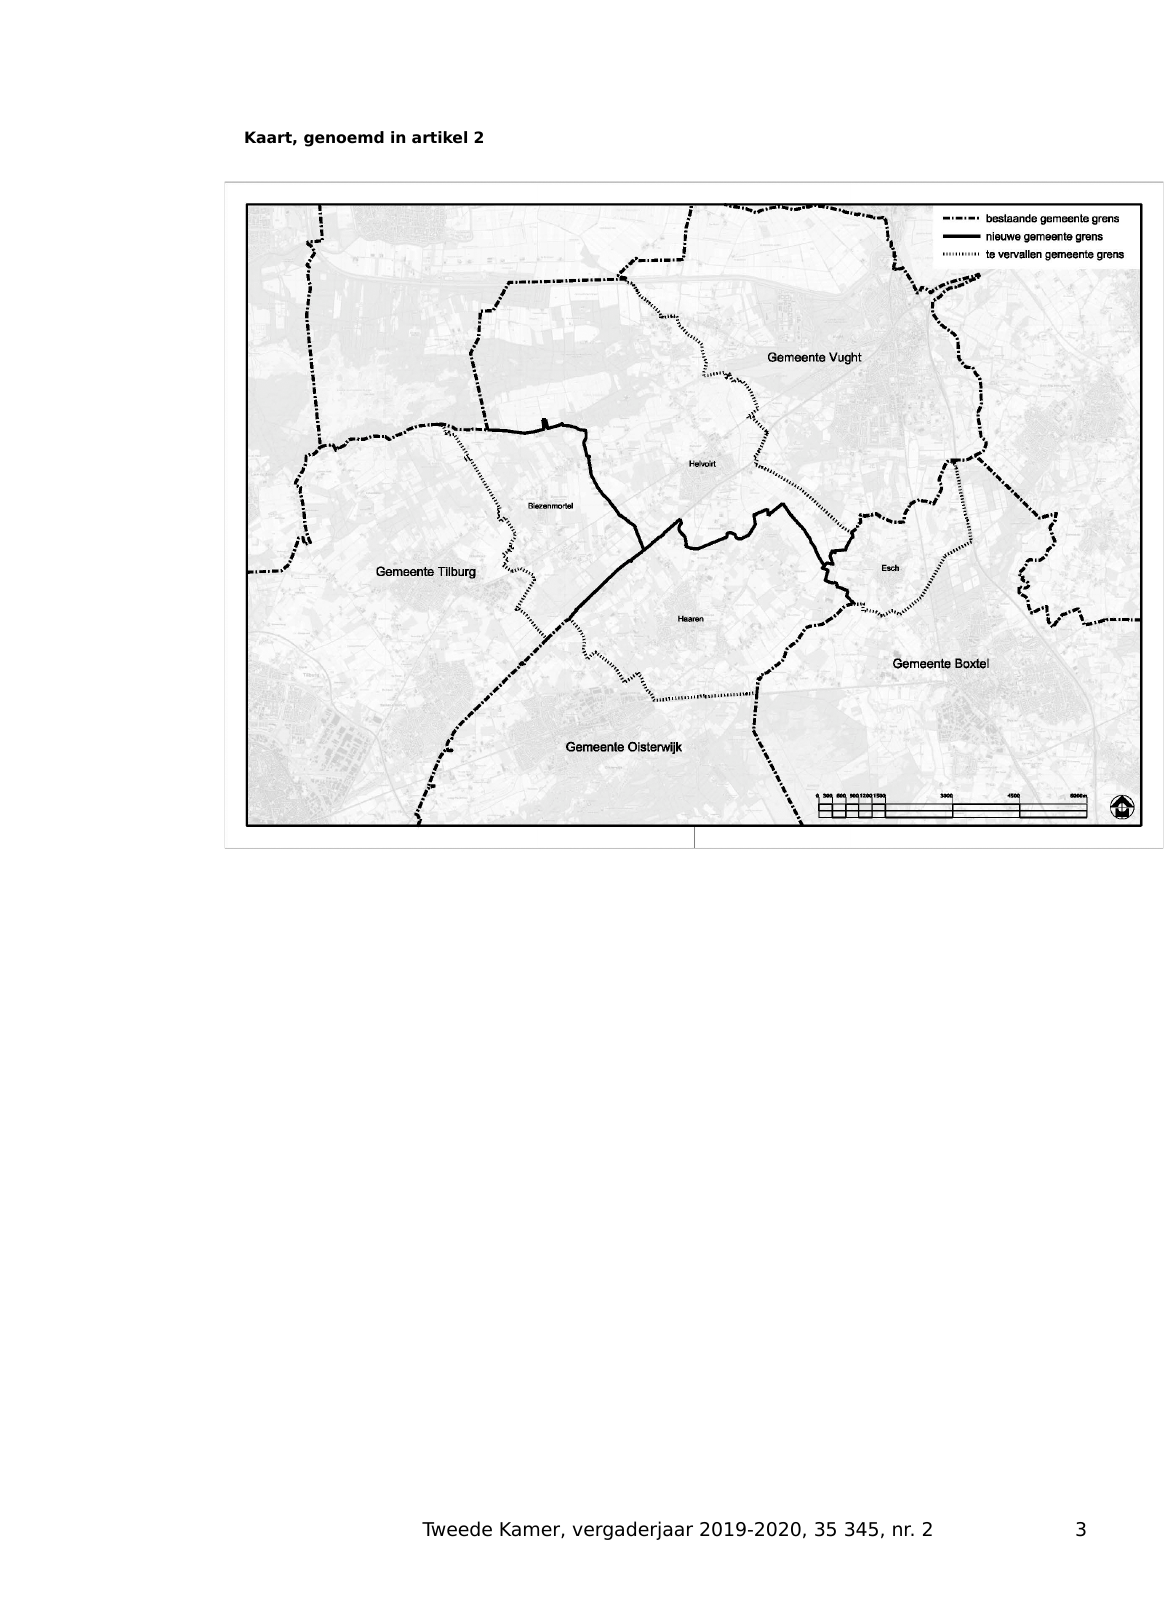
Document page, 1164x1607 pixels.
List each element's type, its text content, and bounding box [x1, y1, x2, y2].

picture [224, 181, 1164, 849]
text Kaart, genoemd in artikel 2 [224, 129, 1163, 148]
